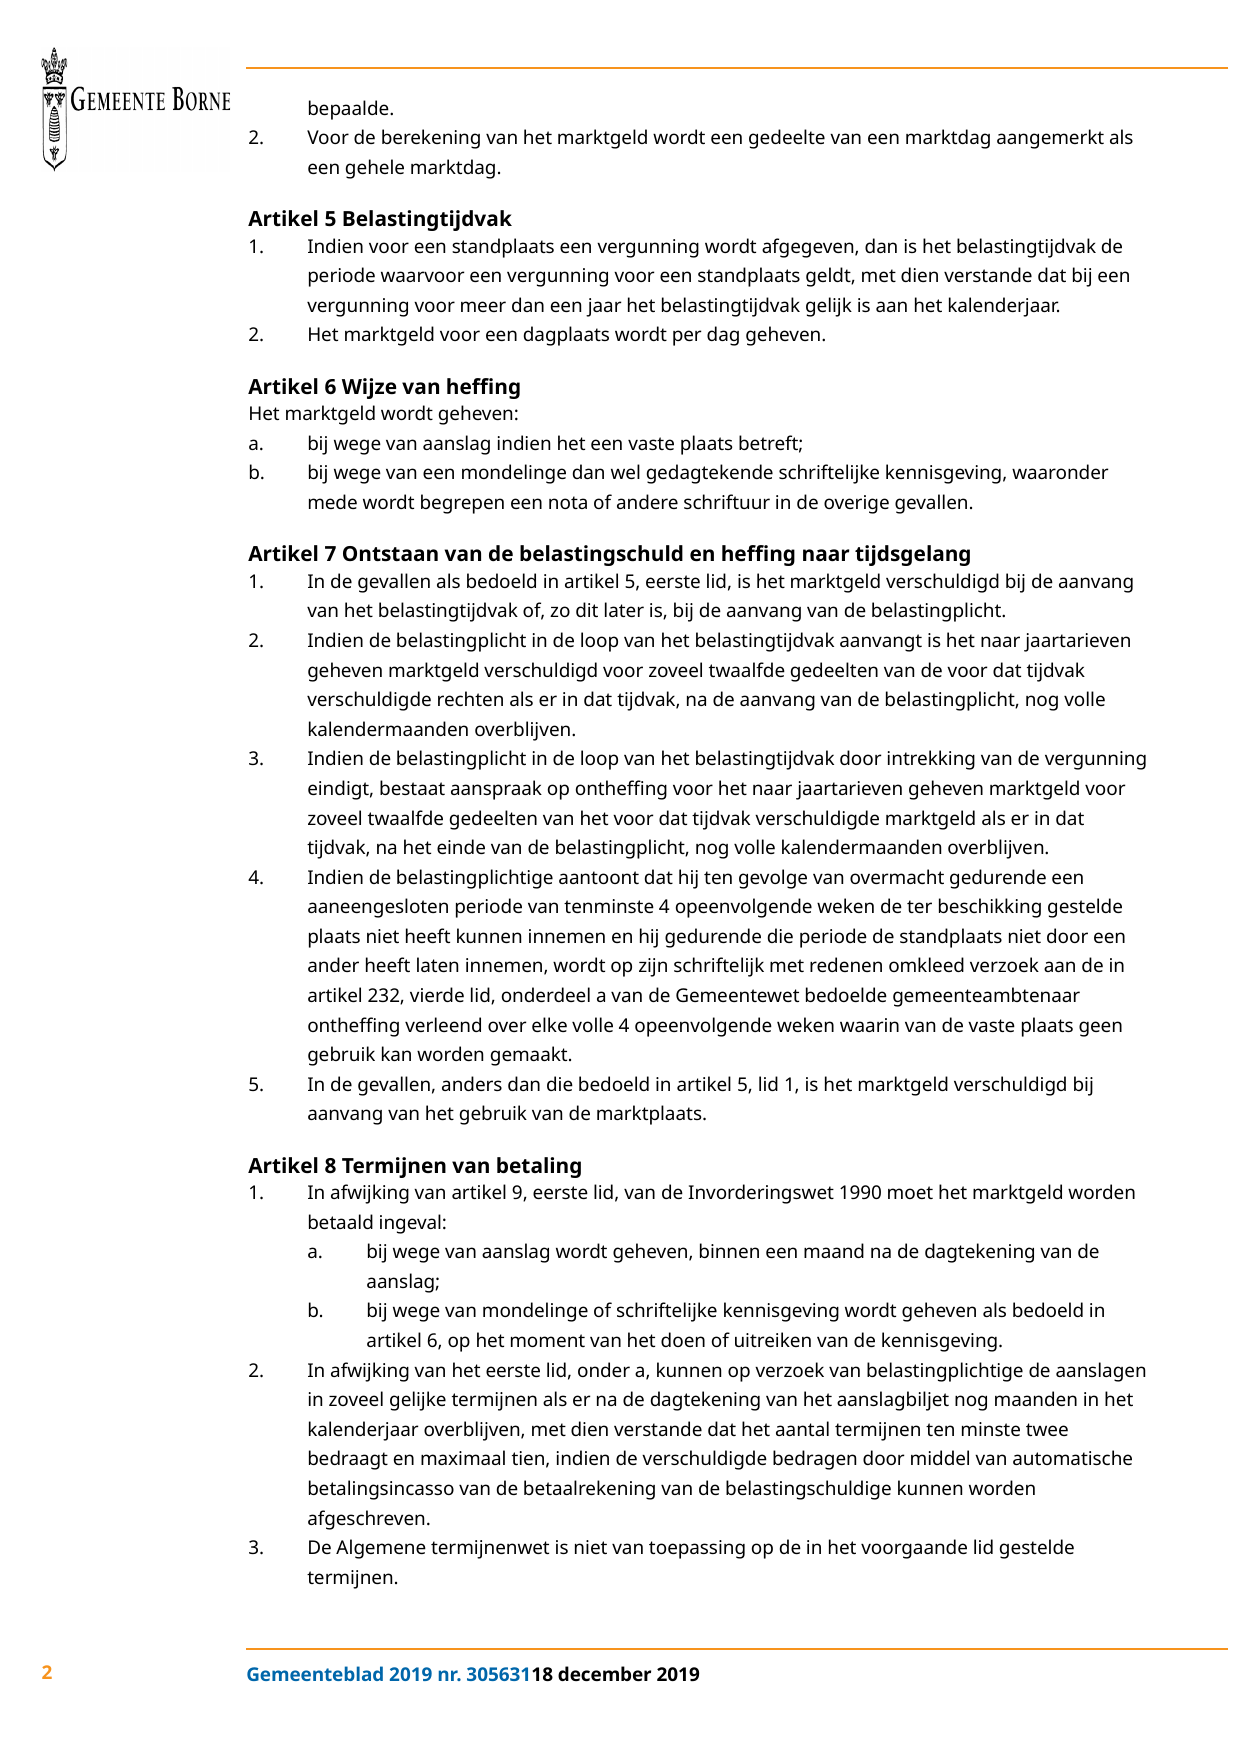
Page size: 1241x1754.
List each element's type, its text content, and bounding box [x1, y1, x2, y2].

list Indien voor een standplaats een vergunning wordt afgegeven, dan is het belastingtijdvak de periode waarvoor een vergunning voor een standplaats geldt, met dien verstande dat bij een vergunning voor meer dan een jaar het belastingtijdvak gelijk is aan het kalenderjaar. [248, 233, 1152, 318]
list bij wege van mondelinge of schriftelijke kennisgeving wordt geheven als bedoeld in artikel 6, op het moment van het doen of uitreiken van de kennisgeving. [307, 1298, 1152, 1353]
text Artikel 8 Termijnen van betaling [248, 1151, 1152, 1179]
list Indien de belastingplicht in de loop van het belastingtijdvak door intrekking van de vergunning eindigt, bestaat aanspraak op ontheffing voor het naar jaartarieven geheven marktgeld voor zoveel twaalfde gedeelten van het voor dat tijdvak verschuldigde marktgeld als er in dat tijdvak, na het einde van de belastingplicht, nog volle kalendermaanden overblijven. [248, 746, 1152, 860]
list Voor de berekening van het marktgeld wordt een gedeelte van een marktdag aangemerkt als een gehele marktdag. [248, 124, 1152, 180]
list bij wege van aanslag wordt geheven, binnen een maand na de dagtekening van de aanslag; [307, 1238, 1152, 1294]
picture [41, 47, 231, 172]
text Artikel 5 Belastingtijdvak [248, 204, 1152, 233]
list In de gevallen, anders dan die bedoeld in artikel 5, lid 1, is het marktgeld verschuldigd bij aanvang van het gebruik van de marktplaats. [248, 1071, 1152, 1126]
list bij wege van een mondelinge dan wel gedagtekende schriftelijke kennisgeving, waaronder mede wordt begrepen een nota of andere schriftuur in de overige gevallen. [248, 459, 1152, 515]
list Het marktgeld voor een dagplaats wordt per dag geheven. [248, 322, 1152, 347]
list De Algemene termijnenwet is niet van toepassing op de in het voorgaande lid gestelde termijnen. [248, 1534, 1152, 1590]
list Indien de belastingplichtige aantoont dat hij ten gevolge van overmacht gedurende een aaneengesloten periode van tenminste 4 opeenvolgende weken de ter beschikking gestelde plaats niet heeft kunnen innemen en hij gedurende die periode de standplaats niet door een ander heeft laten innemen, wordt op zijn schriftelijk met redenen omkleed verzoek aan de in artikel 232, vierde lid, onderdeel a van de Gemeentewet bedoelde gemeenteambtenaar ontheffing verleend over elke volle 4 opeenvolgende weken waarin van de vaste plaats geen gebruik kan worden gemaakt. [248, 864, 1152, 1067]
list In afwijking van het eerste lid, onder a, kunnen op verzoek van belastingplichtige de aanslagen in zoveel gelijke termijnen als er na de dagtekening van het aanslagbiljet nog maanden in het kalenderjaar overblijven, met dien verstande dat het aantal termijnen ten minste twee bedraagt en maximaal tien, indien de verschuldigde bedragen door middel van automatische betalingsincasso van de betaalrekening van de belastingschuldige kunnen worden afgeschreven. [248, 1357, 1152, 1531]
list Indien de belastingplicht in de loop van het belastingtijdvak aanvangt is het naar jaartarieven geheven marktgeld verschuldigd voor zoveel twaalfde gedeelten van de voor dat tijdvak verschuldigde rechten als er in dat tijdvak, na de aanvang van de belastingplicht, nog volle kalendermaanden overblijven. [248, 627, 1152, 742]
list bepaalde. [248, 95, 1152, 121]
text Artikel 6 Wijze van heffing [248, 372, 1152, 400]
text Het marktgeld wordt geheven: [248, 400, 1152, 426]
list In afwijking van artikel 9, eerste lid, van de Invorderingswet 1990 moet het marktgeld worden betaald ingeval: [248, 1179, 1152, 1235]
text Artikel 7 Ontstaan van de belastingschuld en heffing naar tijdsgelang [248, 539, 1152, 568]
list bij wege van aanslag indien het een vaste plaats betreft; [248, 430, 1152, 456]
list In de gevallen als bedoeld in artikel 5, eerste lid, is het marktgeld verschuldigd bij de aanvang van het belastingtijdvak of, zo dit later is, bij de aanvang van de belastingplicht. [248, 568, 1152, 623]
